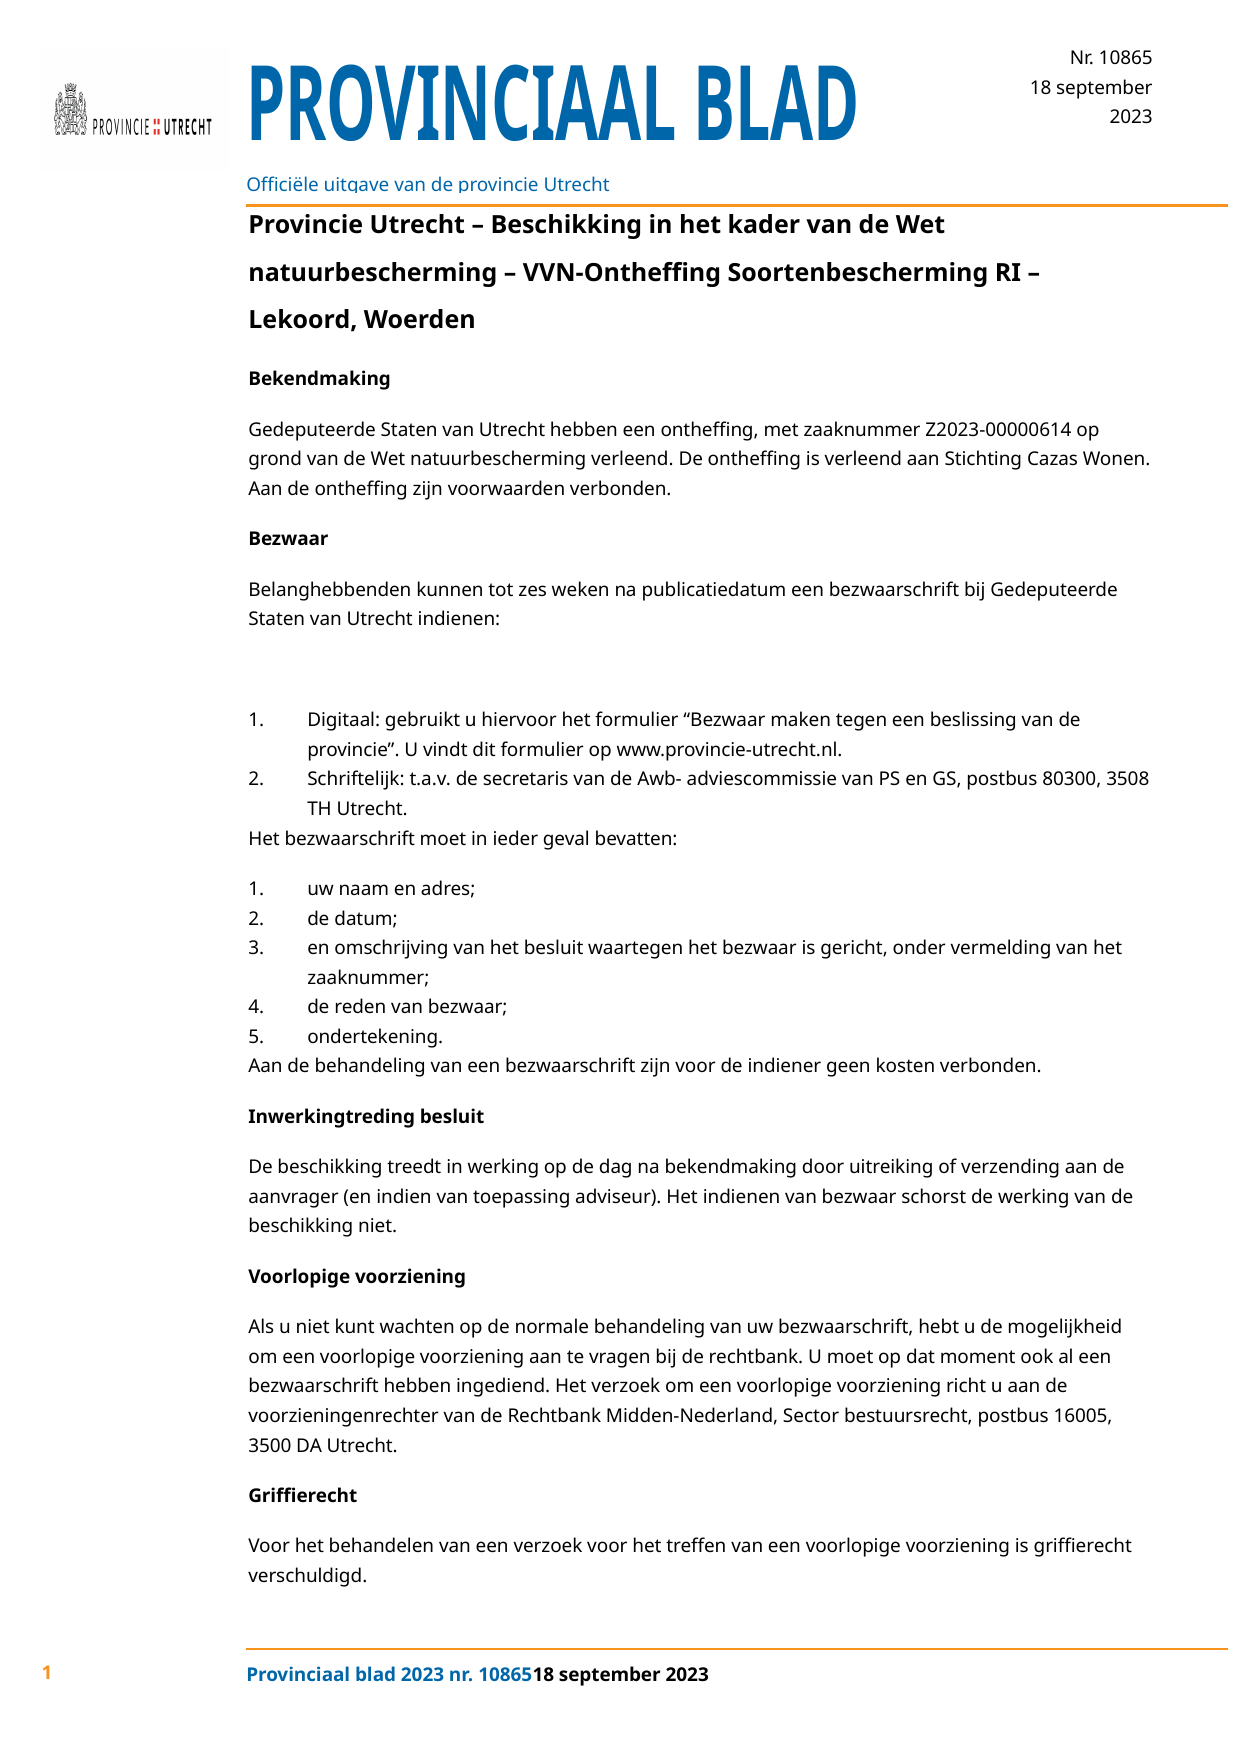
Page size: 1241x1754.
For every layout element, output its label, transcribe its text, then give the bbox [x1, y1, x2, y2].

text Voorlopige voorziening [248, 1263, 1152, 1289]
text Gedeputeerde Staten van Utrecht hebben een ontheffing, met zaaknummer Z2023-00000614 op grond van de Wet natuurbescherming verleend. De ontheffing is verleend aan Stichting Cazas Wonen. Aan de ontheffing zijn voorwaarden verbonden. [248, 416, 1152, 501]
text Voor het behandelen van een verzoek voor het treffen van een voorlopige voorziening is griffierecht verschuldigd. [248, 1533, 1152, 1588]
text Aan de behandeling van een bezwaarschrift zijn voor de indiener geen kosten verbonden. [248, 1053, 1152, 1078]
list de reden van bezwaar; [248, 993, 1152, 1019]
list en omschrijving van het besluit waartegen het bezwaar is gericht, onder vermelding van het zaaknummer; [248, 934, 1152, 989]
text Bekendmaking [248, 366, 1152, 391]
list de datum; [248, 905, 1152, 930]
text De beschikking treedt in werking op de dag na bekendmaking door uitreiking of verzending aan de aanvrager (en indien van toepassing adviseur). Het indienen van bezwaar schorst de werking van de beschikking niet. [248, 1153, 1152, 1238]
text Bezwaar [248, 526, 1152, 551]
list Schriftelijk: t.a.v. de secretaris van de Awb- adviescommissie van PS en GS, postbus 80300, 3508 TH Utrecht. [248, 766, 1152, 821]
text Inwerkingtreding besluit [248, 1103, 1152, 1129]
list Digitaal: gebruikt u hiervoor het formulier “Bezwaar maken tegen een beslissing van de provincie”. U vindt dit formulier op www.provincie-utrecht.nl. [248, 706, 1152, 762]
text Provincie Utrecht – Beschikking in het kader van de Wet natuurbescherming – VVN-Ontheffing Soortenbescherming RI – Lekoord, Woerden [248, 207, 1152, 336]
list ondertekening. [248, 1023, 1152, 1049]
text Het bezwaarschrift moet in ieder geval bevatten: [248, 825, 1152, 850]
picture [41, 47, 231, 172]
text Belanghebbenden kunnen tot zes weken na publicatiedatum een bezwaarschrift bij Gedeputeerde Staten van Utrecht indienen: [248, 576, 1152, 631]
list uw naam en adres; [248, 875, 1152, 901]
text Griffierecht [248, 1482, 1152, 1508]
text Als u niet kunt wachten op de normale behandeling van uw bezwaarschrift, hebt u de mogelijkheid om een voorlopige voorziening aan te vragen bij de rechtbank. U moet op dat moment ook al een bezwaarschrift hebben ingediend. Het verzoek om een voorlopige voorziening richt u aan de voorzieningenrechter van de Rechtbank Midden-Nederland, Sector bestuursrecht, postbus 16005, 3500 DA Utrecht. [248, 1313, 1152, 1457]
